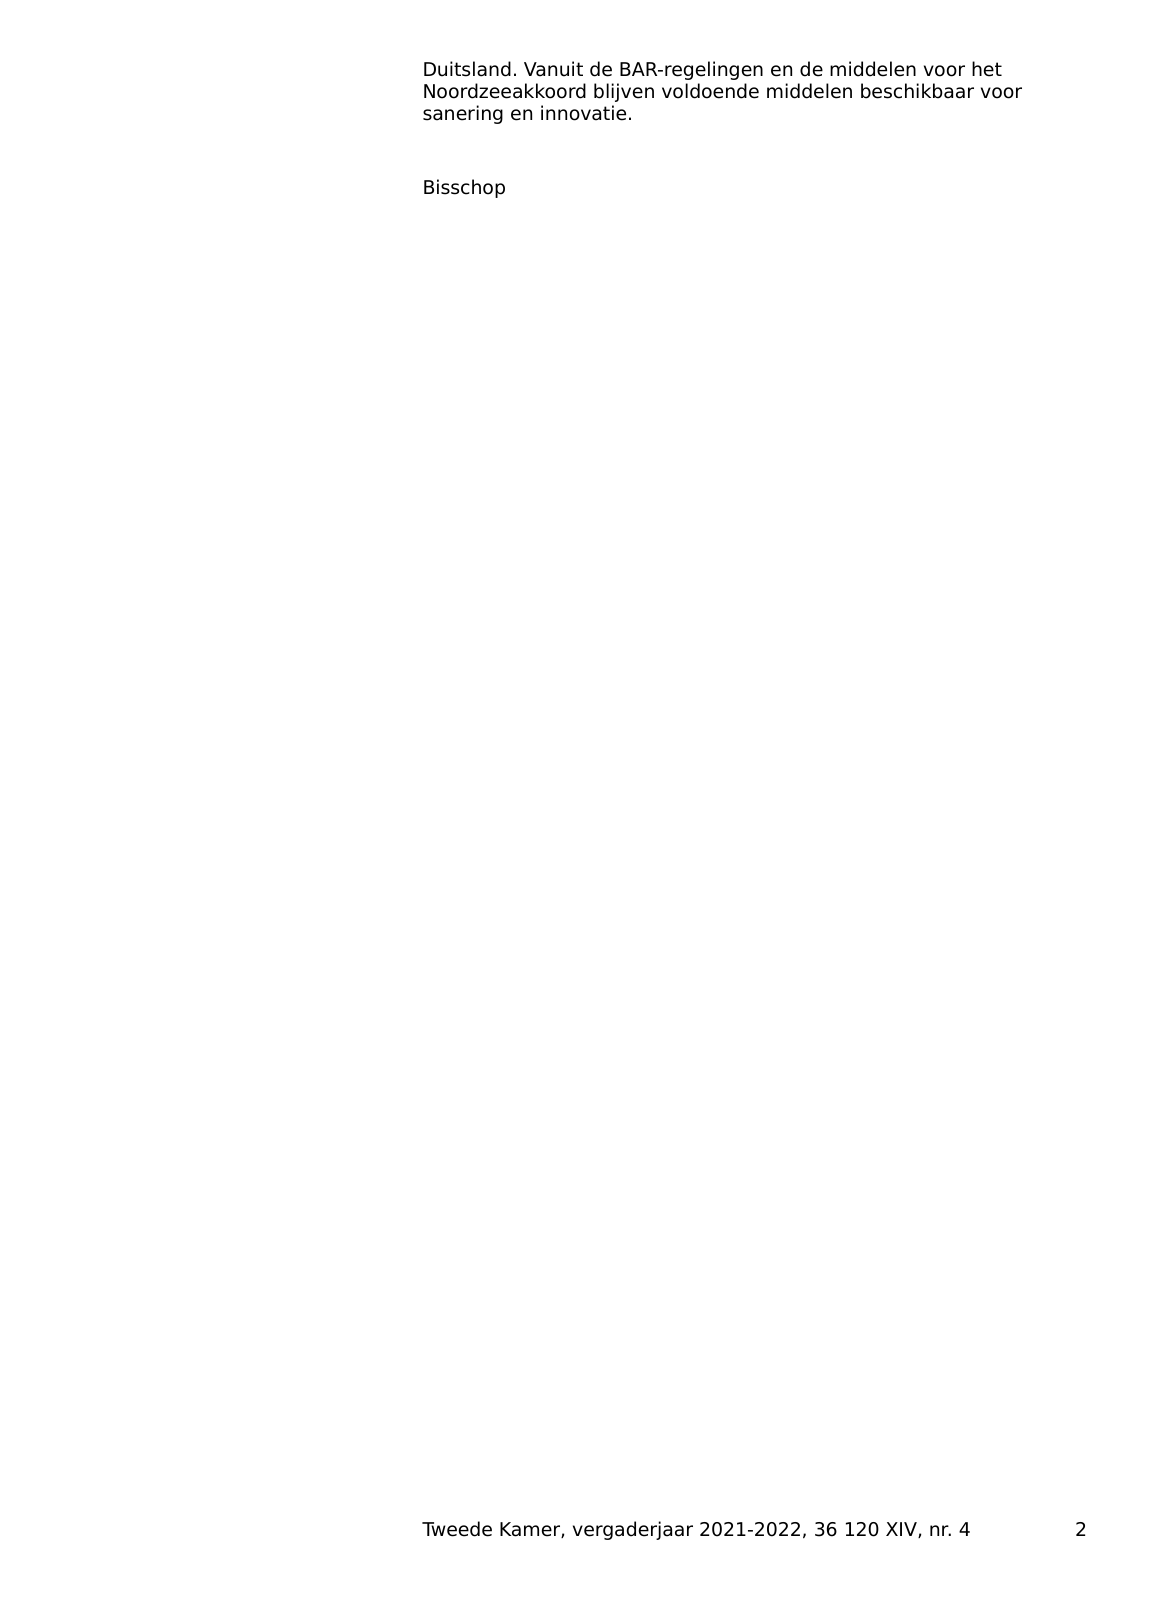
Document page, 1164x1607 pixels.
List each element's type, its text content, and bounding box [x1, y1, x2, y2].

text Duitsland. Vanuit de BAR-regelingen en de middelen voor het Noordzeeakkoord blijven voldoende middelen beschikbaar voor sanering en innovatie. [422, 59, 1087, 125]
text Bisschop [422, 155, 1087, 199]
